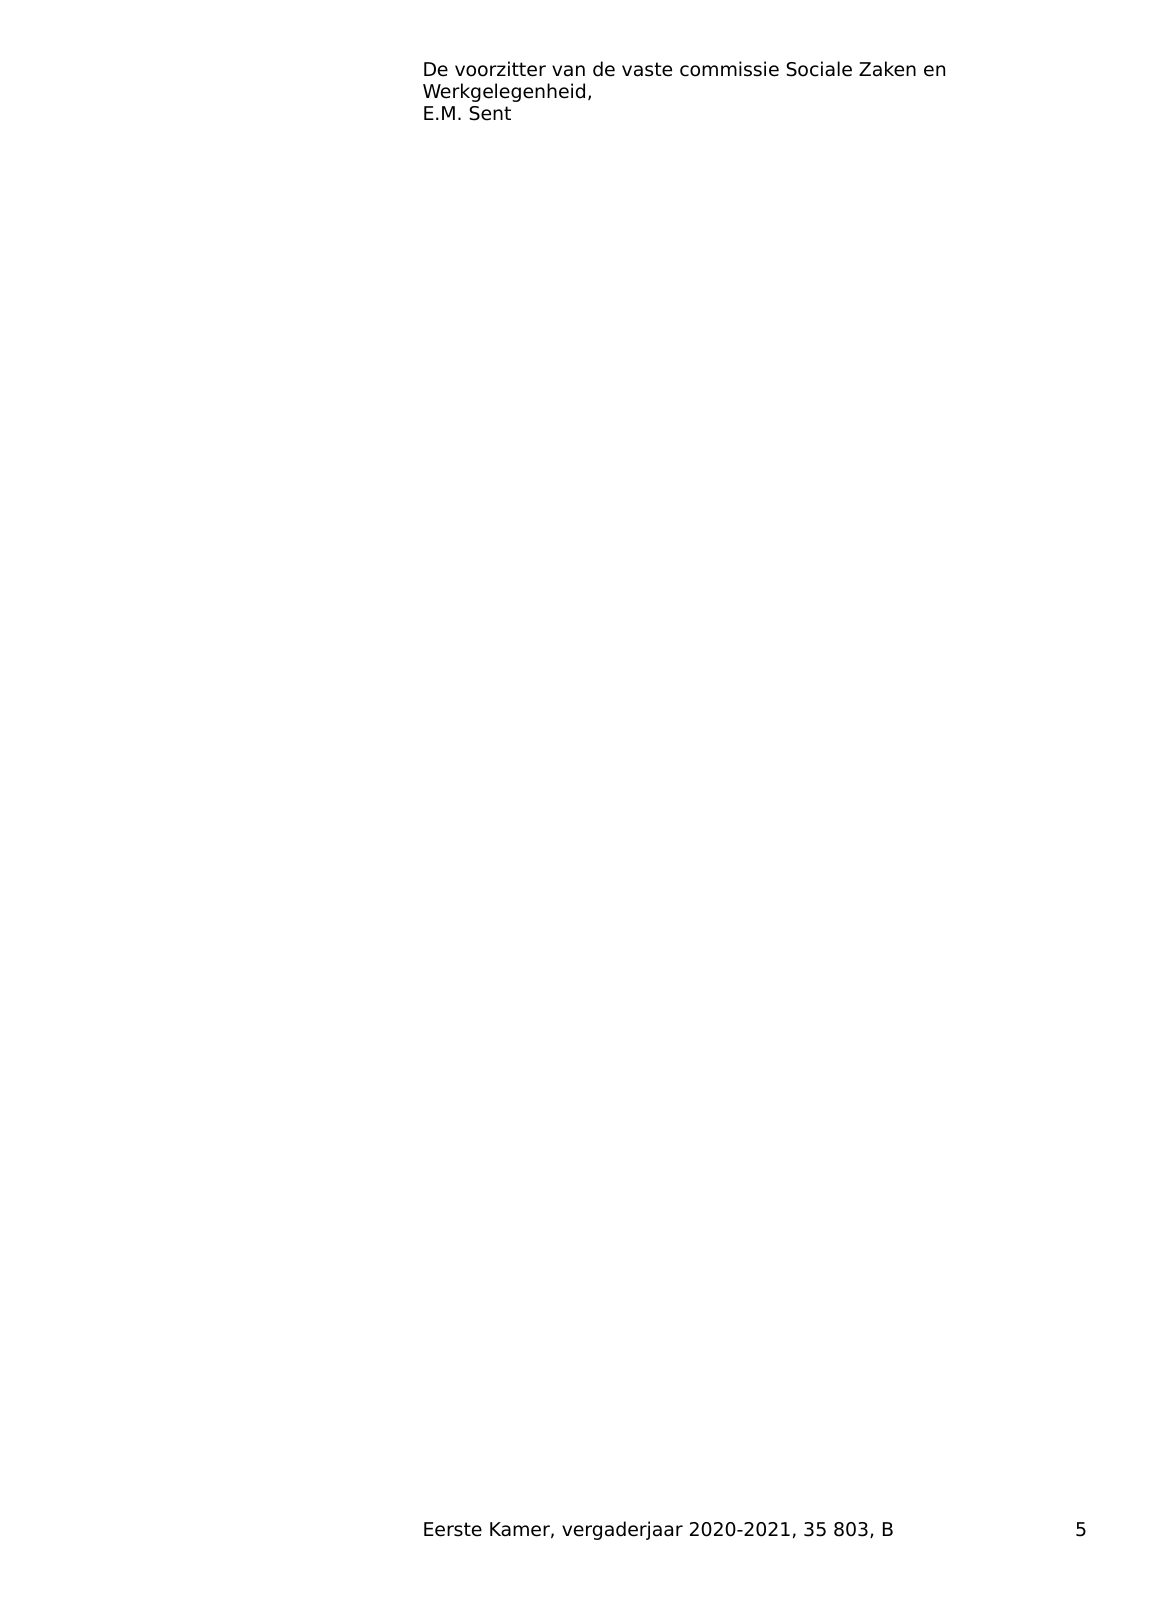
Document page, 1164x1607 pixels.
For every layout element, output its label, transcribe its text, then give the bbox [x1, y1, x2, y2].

text De voorzitter van de vaste commissie Sociale Zaken en Werkgelegenheid, E.M. Sent [422, 59, 1087, 125]
